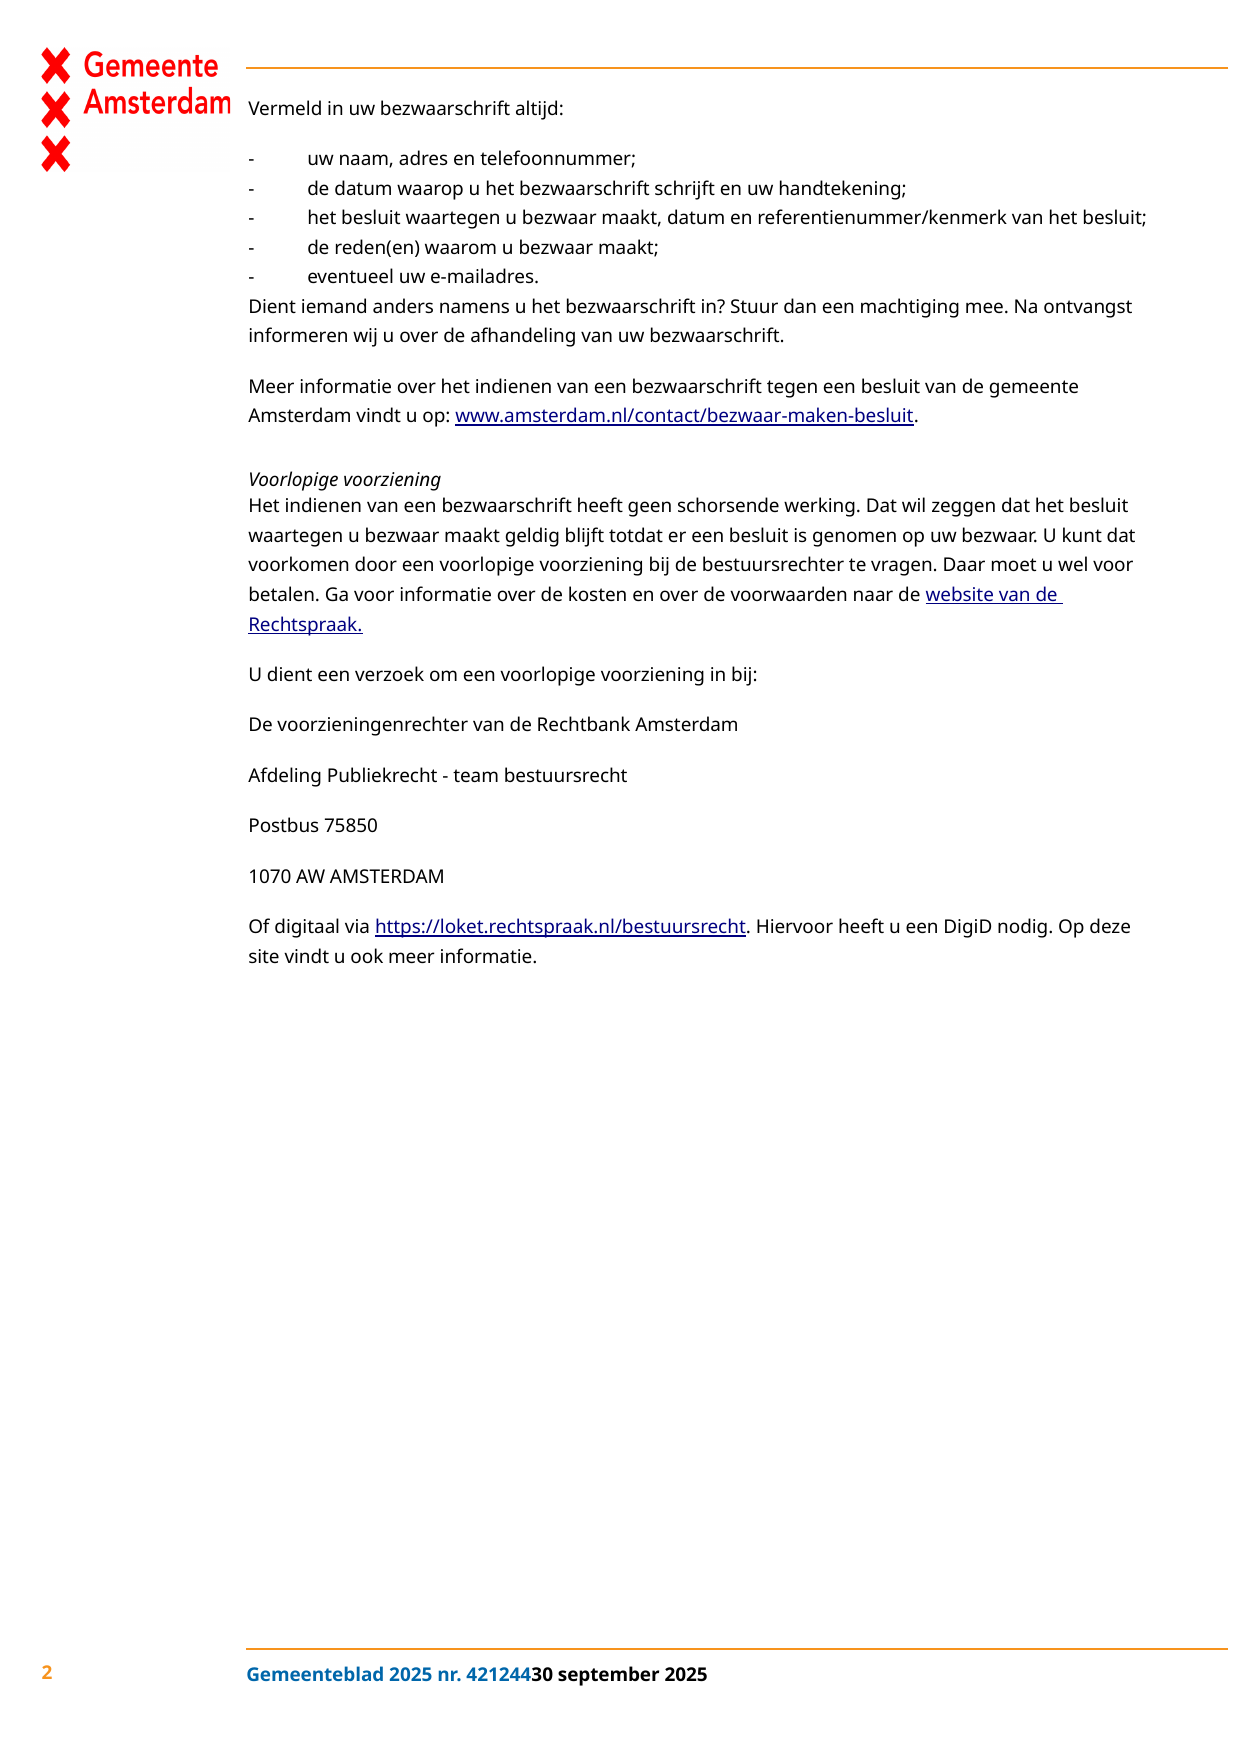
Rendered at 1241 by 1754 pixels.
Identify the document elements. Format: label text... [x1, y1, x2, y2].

list de datum waarop u het bezwaarschrift schrijft en uw handtekening; [248, 175, 1152, 201]
list het besluit waartegen u bezwaar maakt, datum en referentienummer/kenmerk van het besluit; [248, 204, 1152, 230]
text Postbus 75850 [248, 812, 1152, 838]
text Dient iemand anders namens u het bezwaarschrift in? Stuur dan een machtiging mee. Na ontvangst informeren wij u over de afhandeling van uw bezwaarschrift. [248, 293, 1152, 348]
list uw naam, adres en telefoonnummer; [248, 145, 1152, 171]
picture [41, 47, 231, 172]
text Vermeld in uw bezwaarschrift altijd: [248, 95, 1152, 121]
text U dient een verzoek om een voorlopige voorziening in bij: [248, 661, 1152, 687]
text Afdeling Publiekrecht - team bestuursrecht [248, 762, 1152, 788]
text De voorzieningenrechter van de Rechtbank Amsterdam [248, 712, 1152, 737]
list eventueel uw e-mailadres. [248, 263, 1152, 289]
text Meer informatie over het indienen van een bezwaarschrift tegen een besluit van de gemeente Amsterdam vindt u op: www.amsterdam.nl/contact/bezwaar-maken-besluit. [248, 373, 1152, 428]
list de reden(en) waarom u bezwaar maakt; [248, 234, 1152, 260]
text Het indienen van een bezwaarschrift heeft geen schorsende werking. Dat wil zeggen dat het besluit waartegen u bezwaar maakt geldig blijft totdat er een besluit is genomen op uw bezwaar. U kunt dat voorkomen door een voorlopige voorziening bij de bestuursrechter te vragen. Daar moet u wel voor betalen. Ga voor informatie over de kosten en over de voorwaarden naar de website van de Rechtspraak. [248, 492, 1152, 636]
text Of digitaal via https://loket.rechtspraak.nl/bestuursrecht. Hiervoor heeft u een DigiD nodig. Op deze site vindt u ook meer informatie. [248, 913, 1152, 968]
text 1070 AW AMSTERDAM [248, 863, 1152, 888]
text Voorlopige voorziening [248, 467, 1152, 492]
